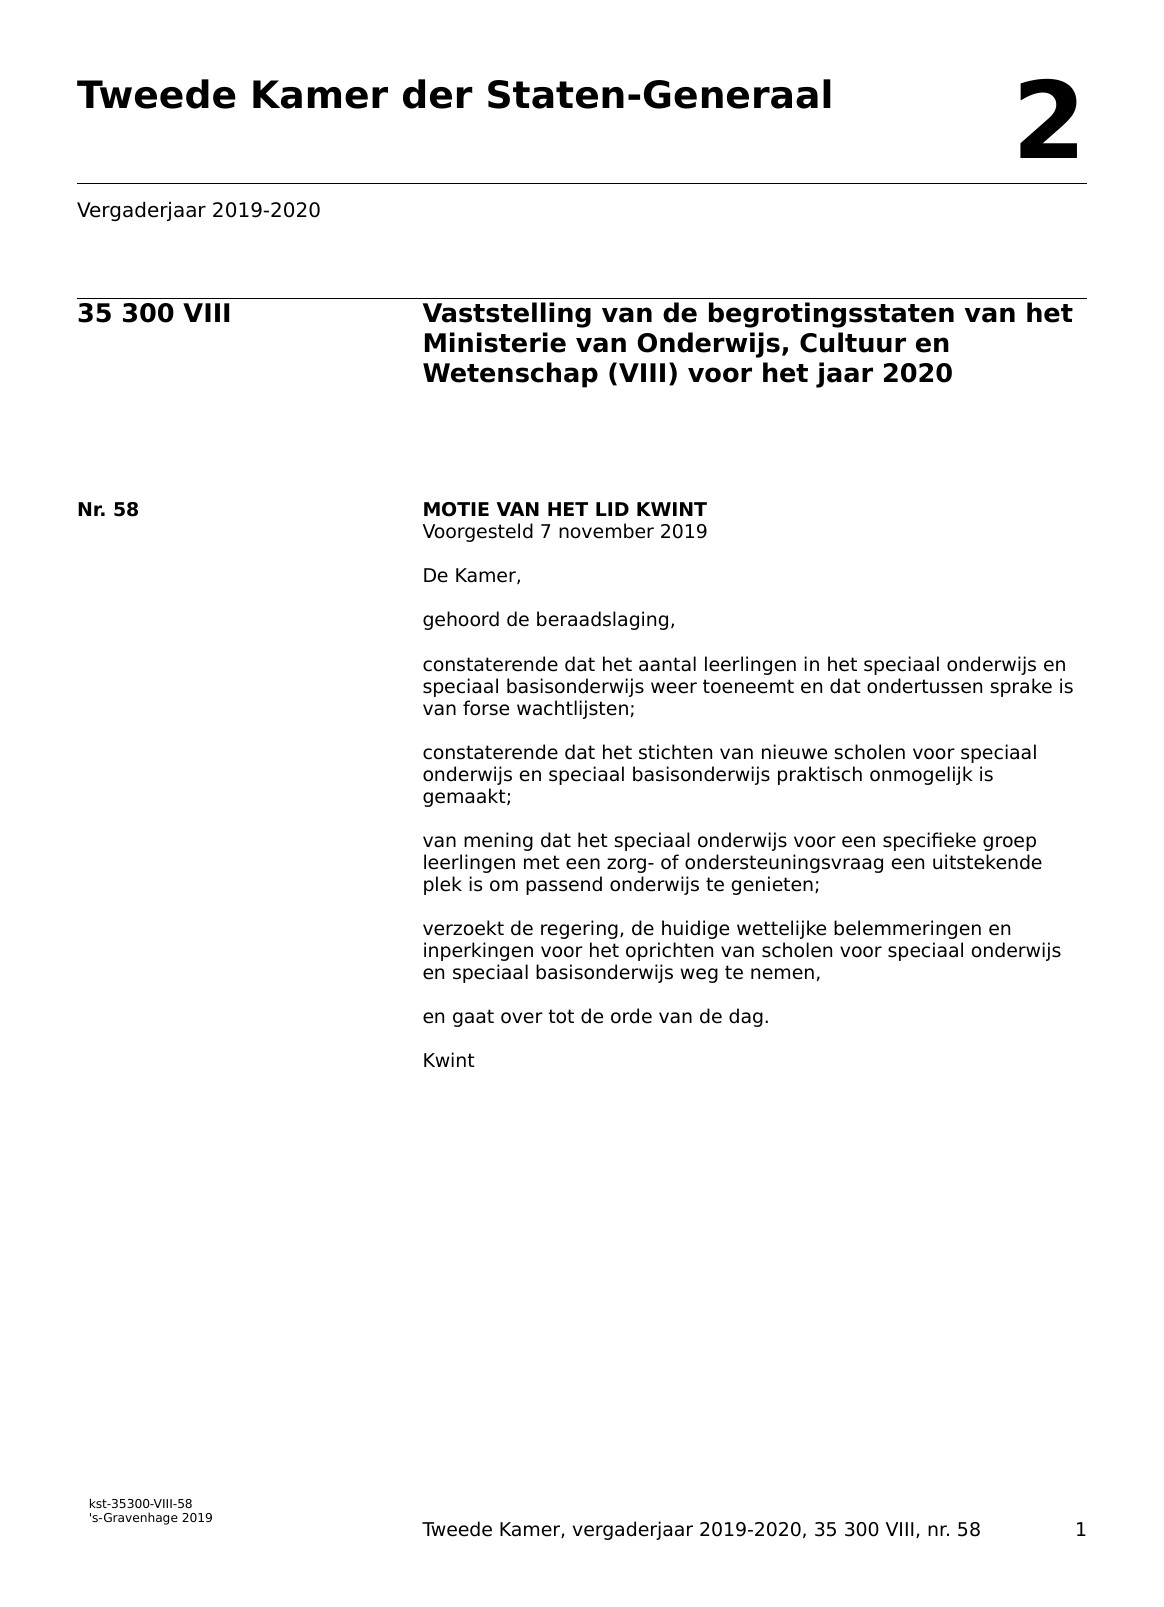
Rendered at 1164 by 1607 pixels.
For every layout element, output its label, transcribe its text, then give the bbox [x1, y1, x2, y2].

subtitle Nr. 58 MOTIE VAN HET LID KWINT [77, 499, 1087, 521]
text 's-Gravenhage 2019 [88, 1511, 323, 1525]
text gehoord de beraadslaging, [422, 609, 1087, 631]
text Voorgesteld 7 november 2019 [422, 521, 1087, 543]
text kst-35300-VIII-58 [88, 1497, 323, 1511]
text De Kamer, [422, 565, 1087, 587]
text verzoekt de regering, de huidige wettelijke belemmeringen en inperkingen voor het oprichten van scholen voor speciaal onderwijs en speciaal basisonderwijs weg te nemen, [422, 918, 1087, 984]
table_header 2 [886, 59, 1087, 183]
text Kwint [422, 1050, 1087, 1072]
text constaterende dat het aantal leerlingen in het speciaal onderwijs en speciaal basisonderwijs weer toeneemt en dat ondertussen sprake is van forse wachtlijsten; [422, 653, 1087, 719]
table_header Tweede Kamer der Staten-Generaal [77, 59, 886, 183]
text constaterende dat het stichten van nieuwe scholen voor speciaal onderwijs en speciaal basisonderwijs praktisch onmogelijk is gemaakt; [422, 742, 1087, 808]
table_cell Vergaderjaar 2019-2020 [77, 184, 1087, 298]
text en gaat over tot de orde van de dag. [422, 1006, 1087, 1028]
text van mening dat het speciaal onderwijs voor een specifieke groep leerlingen met een zorg- of ondersteuningsvraag een uitstekende plek is om passend onderwijs te genieten; [422, 830, 1087, 896]
subtitle 35 300 VIII Vaststelling van de begrotingsstaten van het Ministerie van Onderwijs, Cultuur en Wetenschap (VIII) voor het jaar 2020 [77, 299, 1087, 388]
